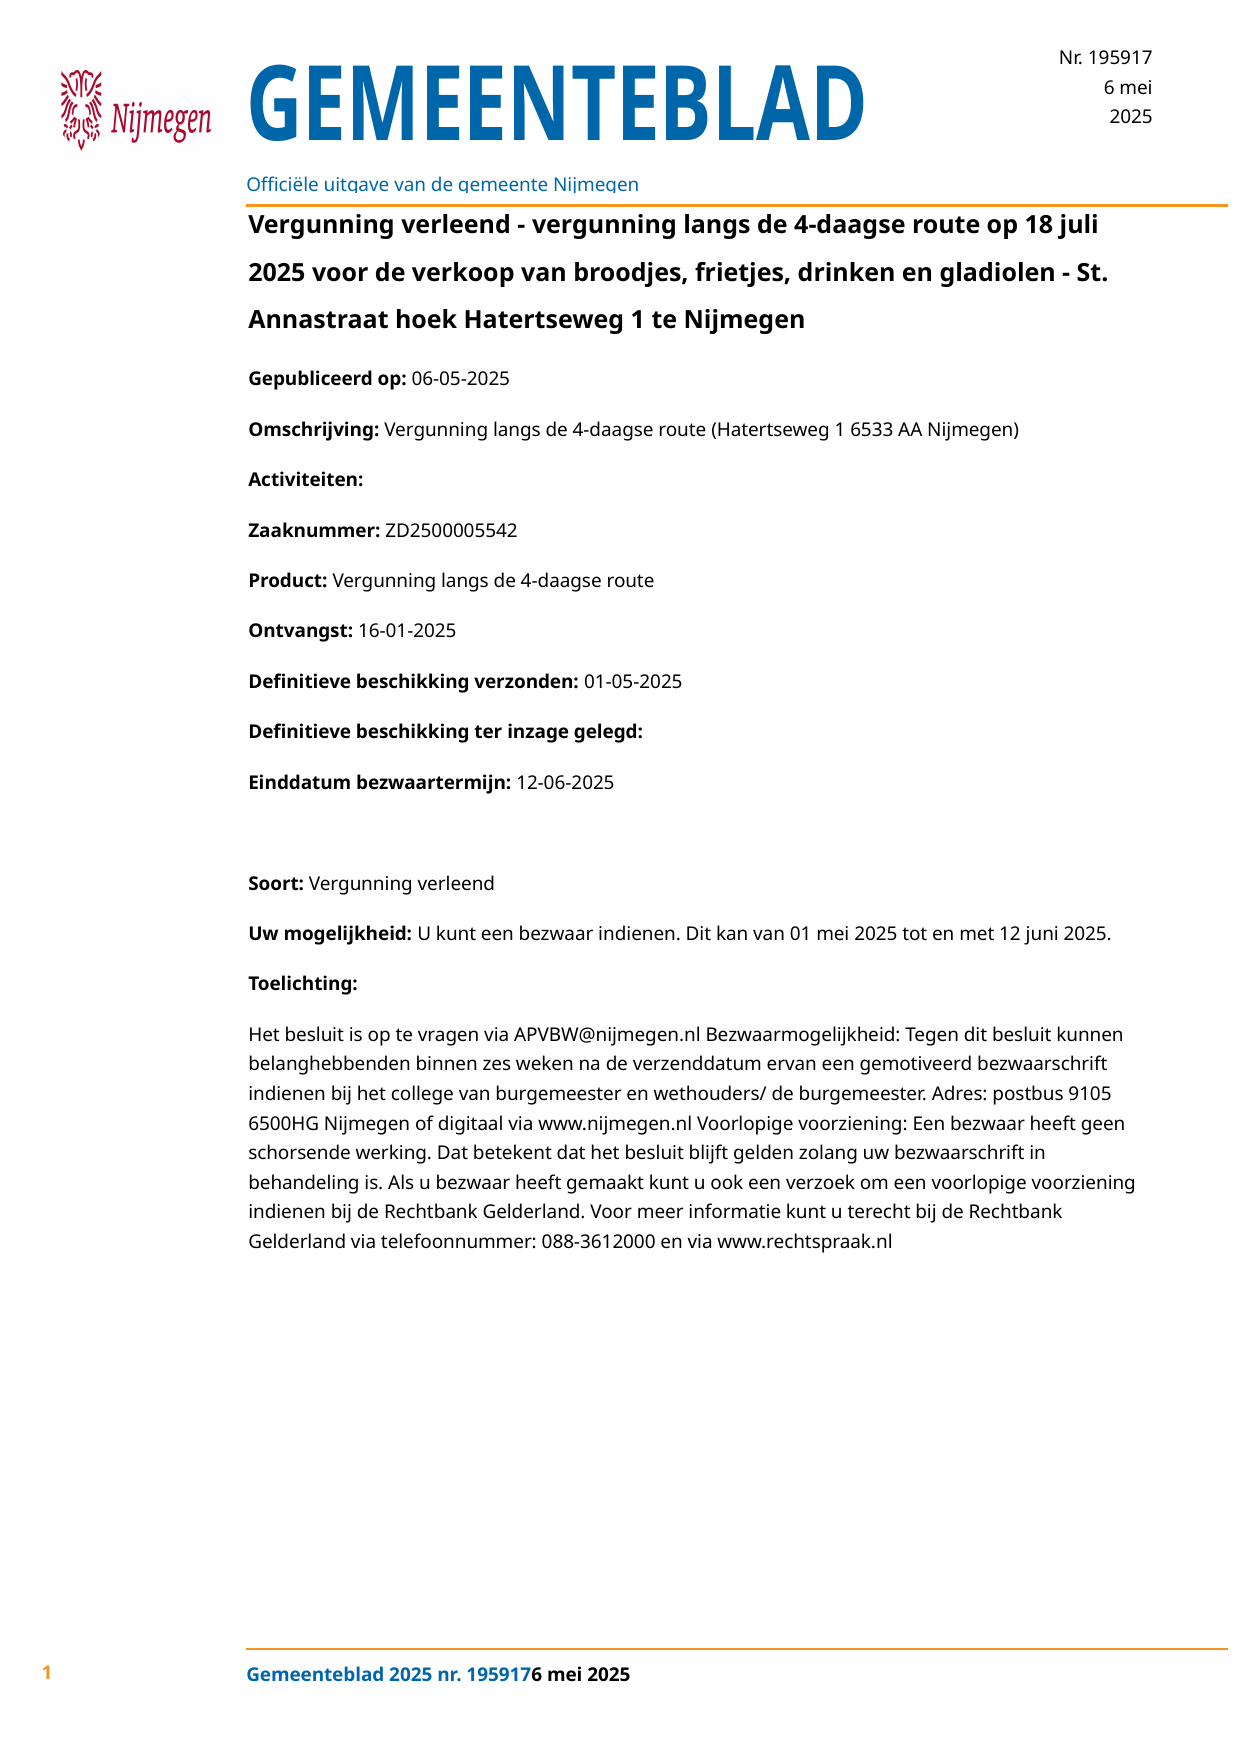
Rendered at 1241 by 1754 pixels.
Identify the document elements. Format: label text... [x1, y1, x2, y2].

text Uw mogelijkheid: U kunt een bezwaar indienen. Dit kan van 01 mei 2025 tot en met 12 juni 2025. [248, 920, 1152, 946]
text Soort: Vergunning verleend [248, 870, 1152, 895]
text Omschrijving: Vergunning langs de 4-daagse route (Hatertseweg 1 6533 AA Nijmegen) [248, 416, 1152, 442]
text Einddatum bezwaartermijn: 12-06-2025 [248, 769, 1152, 794]
text Definitieve beschikking ter inzage gelegd: [248, 718, 1152, 744]
text Activiteiten: [248, 466, 1152, 492]
text Definitieve beschikking verzonden: 01-05-2025 [248, 668, 1152, 694]
text Ontvangst: 16-01-2025 [248, 618, 1152, 643]
picture [41, 47, 231, 172]
text Vergunning verleend - vergunning langs de 4-daagse route op 18 juli 2025 voor de verkoop van broodjes, frietjes, drinken en gladiolen - St. Annastraat hoek Hatertseweg 1 te Nijmegen [248, 207, 1152, 336]
text Gepubliceerd op: 06-05-2025 [248, 366, 1152, 391]
text Toelichting: [248, 971, 1152, 996]
text Het besluit is op te vragen via APVBW@nijmegen.nl Bezwaarmogelijkheid: Tegen dit besluit kunnen belanghebbenden binnen zes weken na de verzenddatum ervan een gemotiveerd bezwaarschrift indienen bij het college van burgemeester en wethouders/ de burgemeester. Adres: postbus 9105 6500HG Nijmegen of digitaal via www.nijmegen.nl Voorlopige voorziening: Een bezwaar heeft geen schorsende werking. Dat betekent dat het besluit blijft gelden zolang uw bezwaarschrift in behandeling is. Als u bezwaar heeft gemaakt kunt u ook een verzoek om een voorlopige voorziening indienen bij de Rechtbank Gelderland. Voor meer informatie kunt u terecht bij de Rechtbank Gelderland via telefoonnummer: 088-3612000 en via www.rechtspraak.nl [248, 1021, 1152, 1254]
text Product: Vergunning langs de 4-daagse route [248, 567, 1152, 593]
text Zaaknummer: ZD2500005542 [248, 517, 1152, 542]
